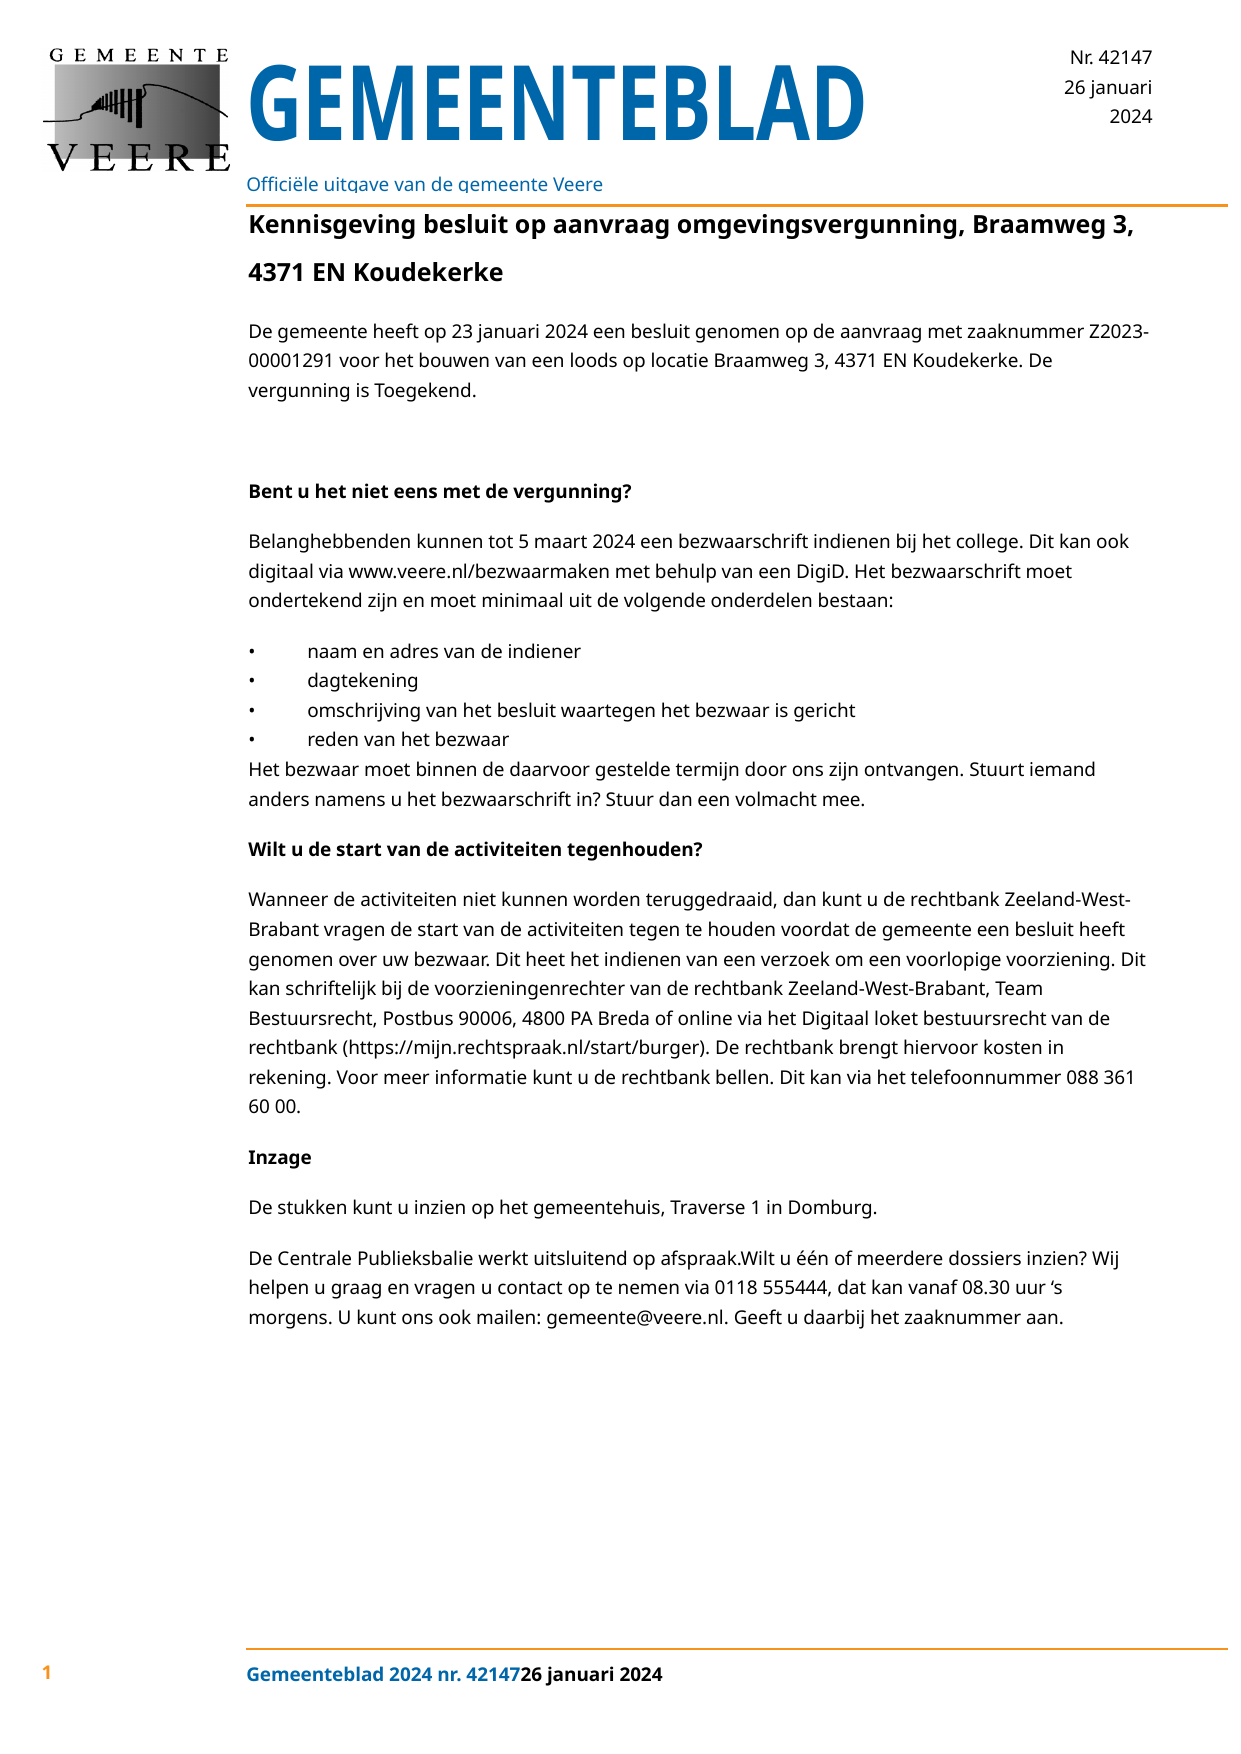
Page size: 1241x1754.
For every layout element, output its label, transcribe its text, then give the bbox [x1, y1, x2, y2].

text De Centrale Publieksbalie werkt uitsluitend op afspraak.Wilt u één of meerdere dossiers inzien? Wij helpen u graag en vragen u contact op te nemen via 0118 555444, dat kan vanaf 08.30 uur ‘s morgens. U kunt ons ook mailen: gemeente@veere.nl. Geeft u daarbij het zaaknummer aan. [248, 1245, 1152, 1330]
text Kennisgeving besluit op aanvraag omgevingsvergunning, Braamweg 3, 4371 EN Koudekerke [248, 207, 1152, 288]
text De gemeente heeft op 23 januari 2024 een besluit genomen op de aanvraag met zaaknummer Z2023-00001291 voor het bouwen van een loods op locatie Braamweg 3, 4371 EN Koudekerke. De vergunning is Toegekend. [248, 318, 1152, 403]
list reden van het bezwaar [248, 727, 1152, 752]
list omschrijving van het besluit waartegen het bezwaar is gericht [248, 697, 1152, 723]
text Wanneer de activiteiten niet kunnen worden teruggedraaid, dan kunt u de rechtbank Zeeland-West-Brabant vragen de start van de activiteiten tegen te houden voordat de gemeente een besluit heeft genomen over uw bezwaar. Dit heet het indienen van een verzoek om een voorlopige voorziening. Dit kan schriftelijk bij de voorzieningenrechter van de rechtbank Zeeland-West-Brabant, Team Bestuursrecht, Postbus 90006, 4800 PA Breda of online via het Digitaal loket bestuursrecht van de rechtbank (https://mijn.rechtspraak.nl/start/burger). De rechtbank brengt hiervoor kosten in rekening. Voor meer informatie kunt u de rechtbank bellen. Dit kan via het telefoonnummer 088 361 60 00. [248, 887, 1152, 1119]
text Belanghebbenden kunnen tot 5 maart 2024 een bezwaarschrift indienen bij het college. Dit kan ook digitaal via www.veere.nl/bezwaarmaken met behulp van een DigiD. Het bezwaarschrift moet ondertekend zijn en moet minimaal uit de volgende onderdelen bestaan: [248, 528, 1152, 613]
list dagtekening [248, 667, 1152, 693]
text Bent u het niet eens met de vergunning? [248, 478, 1152, 504]
text Het bezwaar moet binnen de daarvoor gestelde termijn door ons zijn ontvangen. Stuurt iemand anders namens u het bezwaarschrift in? Stuur dan een volmacht mee. [248, 756, 1152, 812]
list naam en adres van de indiener [248, 638, 1152, 664]
text Wilt u de start van de activiteiten tegenhouden? [248, 836, 1152, 862]
text De stukken kunt u inzien op het gemeentehuis, Traverse 1 in Domburg. [248, 1194, 1152, 1220]
picture [41, 47, 231, 172]
text Inzage [248, 1144, 1152, 1170]
